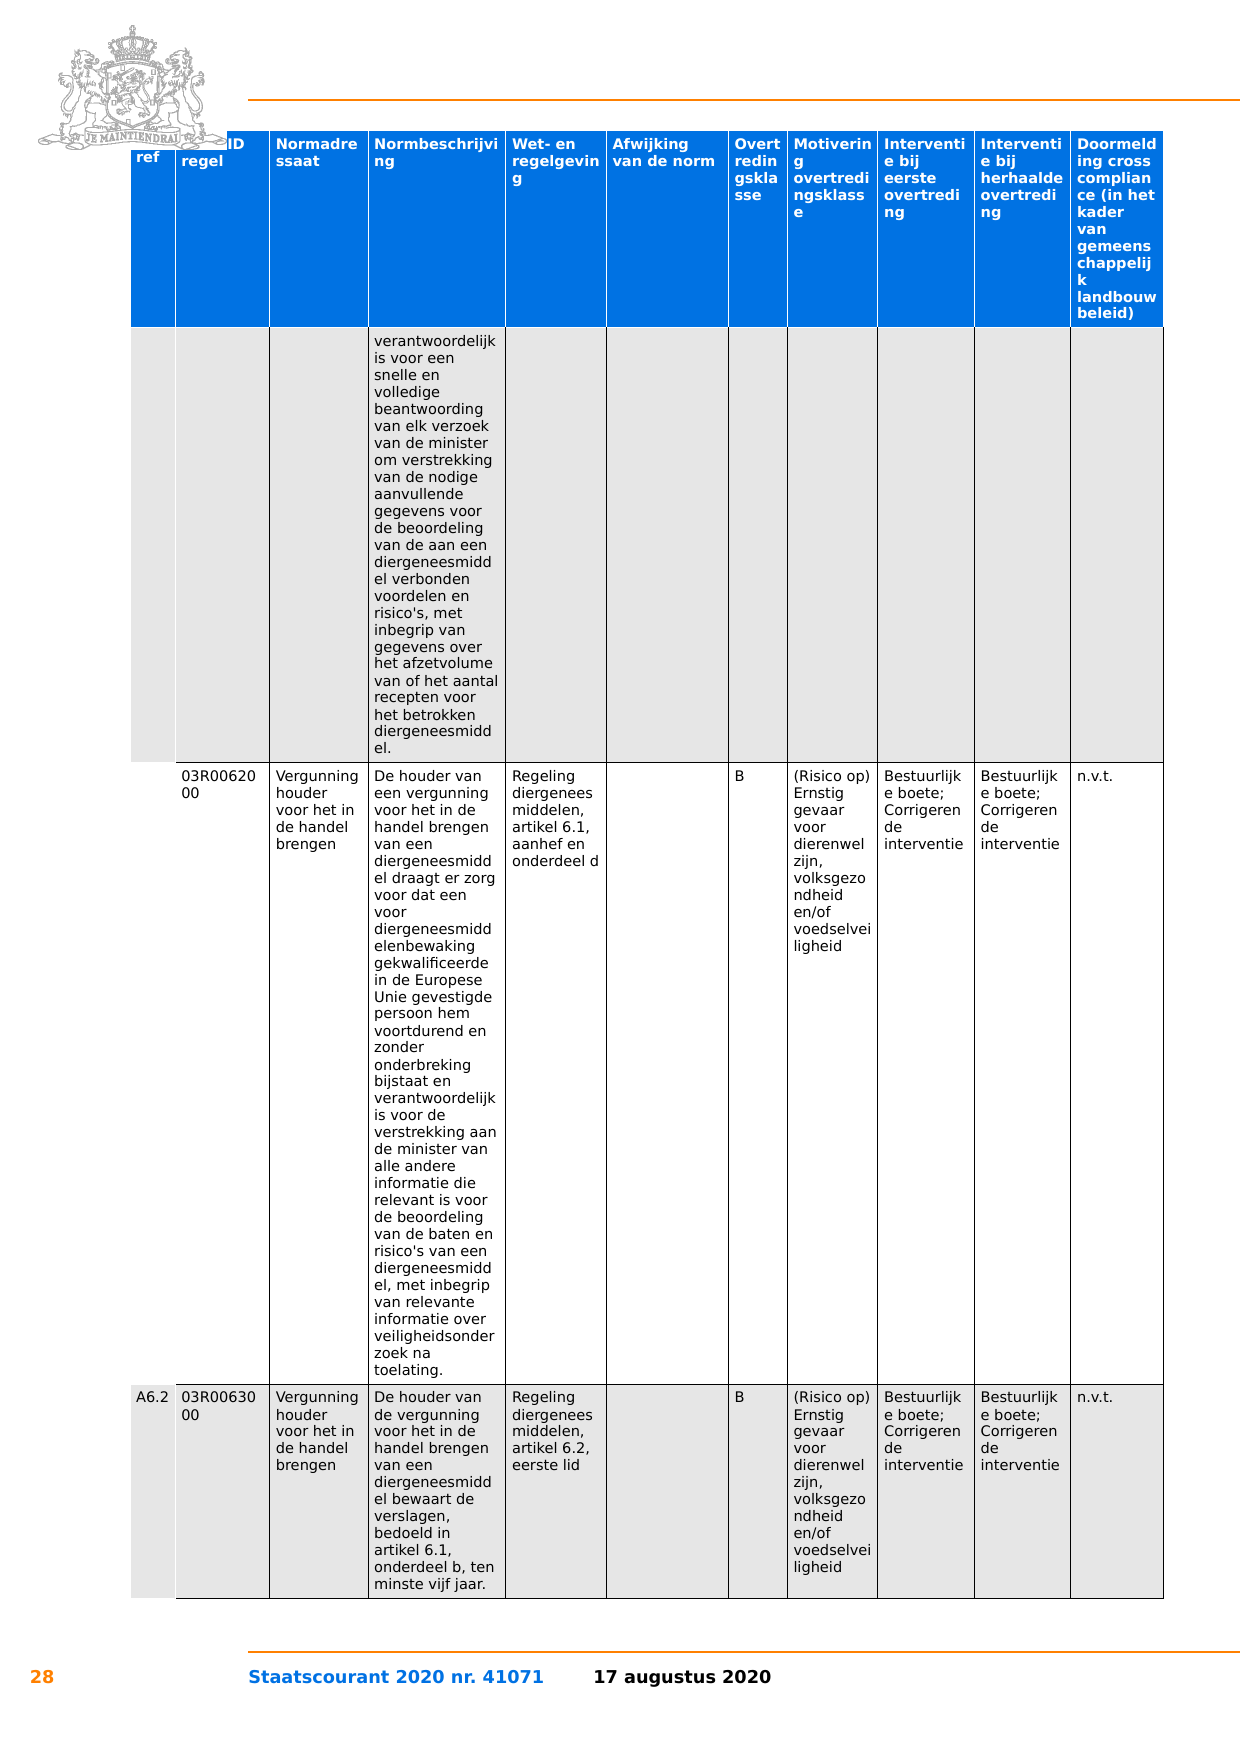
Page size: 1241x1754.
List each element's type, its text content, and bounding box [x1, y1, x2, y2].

table_header Doormelding cross compliance (in het kader van gemeenschappelijk landbouwbeleid) [1071, 131, 1163, 327]
table_cell A6.2 [131, 1385, 175, 1598]
table_cell Vergunninghouder voor het in de handel brengen [270, 1385, 368, 1598]
table_cell [975, 328, 1070, 762]
table_cell [131, 763, 175, 1384]
table_header ID regel [176, 131, 269, 327]
table_header Normadressaat [270, 131, 368, 327]
table_cell n.v.t. [1071, 1385, 1163, 1598]
table_cell (Risico op) Ernstig gevaar voor dierenwelzijn, volksgezondheid en/of voedselveiligheid [788, 1385, 877, 1598]
table_cell [176, 328, 269, 762]
table_header Overtredingsklasse [729, 131, 787, 327]
table_cell [607, 763, 728, 1384]
table_header Wet- en regelgeving [506, 131, 606, 327]
table_cell Vergunninghouder voor het in de handel brengen [270, 763, 368, 1384]
table_cell n.v.t. [1071, 763, 1163, 1384]
table_cell [131, 328, 175, 762]
table_header ref [131, 150, 175, 327]
table_cell [270, 328, 368, 762]
table_cell De houder van een vergunning voor het in de handel brengen van een diergeneesmiddel draagt er zorg voor dat een voor diergeneesmiddelenbewaking gekwalificeerde in de Europese Unie gevestigde persoon hem voortdurend en zonder onderbreking bijstaat en verantwoordelijk is voor de verstrekking aan de minister van alle andere informatie die relevant is voor de beoordeling van de baten en risico's van een diergeneesmiddel, met inbegrip van relevante informatie over veiligheidsonderzoek na toelating. [369, 763, 505, 1384]
table_header Afwijking van de norm [607, 131, 728, 327]
table_cell Bestuurlijke boete; Corrigerende interventie [878, 763, 974, 1384]
table_cell verantwoordelijk is voor een snelle en volledige beantwoording van elk verzoek van de minister om verstrekking van de nodige aanvullende gegevens voor de beoordeling van de aan een diergeneesmiddel verbonden voordelen en risico's, met inbegrip van gegevens over het afzetvolume van of het aantal recepten voor het betrokken diergeneesmiddel. [369, 328, 505, 762]
table_cell B [729, 763, 787, 1384]
table_cell [878, 328, 974, 762]
table_cell Regeling diergeneesmiddelen, artikel 6.2, eerste lid [506, 1385, 606, 1598]
table_header Normbeschrijving [369, 131, 505, 327]
table_cell 03R0063000 [176, 1385, 269, 1598]
picture [38, 25, 227, 150]
table_cell De houder van de vergunning voor het in de handel brengen van een diergeneesmiddel bewaart de verslagen, bedoeld in artikel 6.1, onderdeel b, ten minste vijf jaar. [369, 1385, 505, 1598]
table_header Interventie bij eerste overtreding [878, 131, 974, 327]
table_cell Bestuurlijke boete; Corrigerende interventie [975, 763, 1070, 1384]
table_cell [788, 328, 877, 762]
table_cell 03R0062000 [176, 763, 269, 1384]
table_cell [607, 328, 728, 762]
table_cell [729, 328, 787, 762]
table_cell Regeling diergeneesmiddelen, artikel 6.1, aanhef en onderdeel d [506, 763, 606, 1384]
table_cell [607, 1385, 728, 1598]
table_header Motivering overtredingsklasse [788, 131, 877, 327]
table_cell [1071, 328, 1163, 762]
table_cell (Risico op) Ernstig gevaar voor dierenwelzijn, volksgezondheid en/of voedselveiligheid [788, 763, 877, 1384]
table_cell B [729, 1385, 787, 1598]
table_header Interventie bij herhaalde overtreding [975, 131, 1070, 327]
table_cell [506, 328, 606, 762]
table_cell Bestuurlijke boete; Corrigerende interventie [975, 1385, 1070, 1598]
table_cell Bestuurlijke boete; Corrigerende interventie [878, 1385, 974, 1598]
